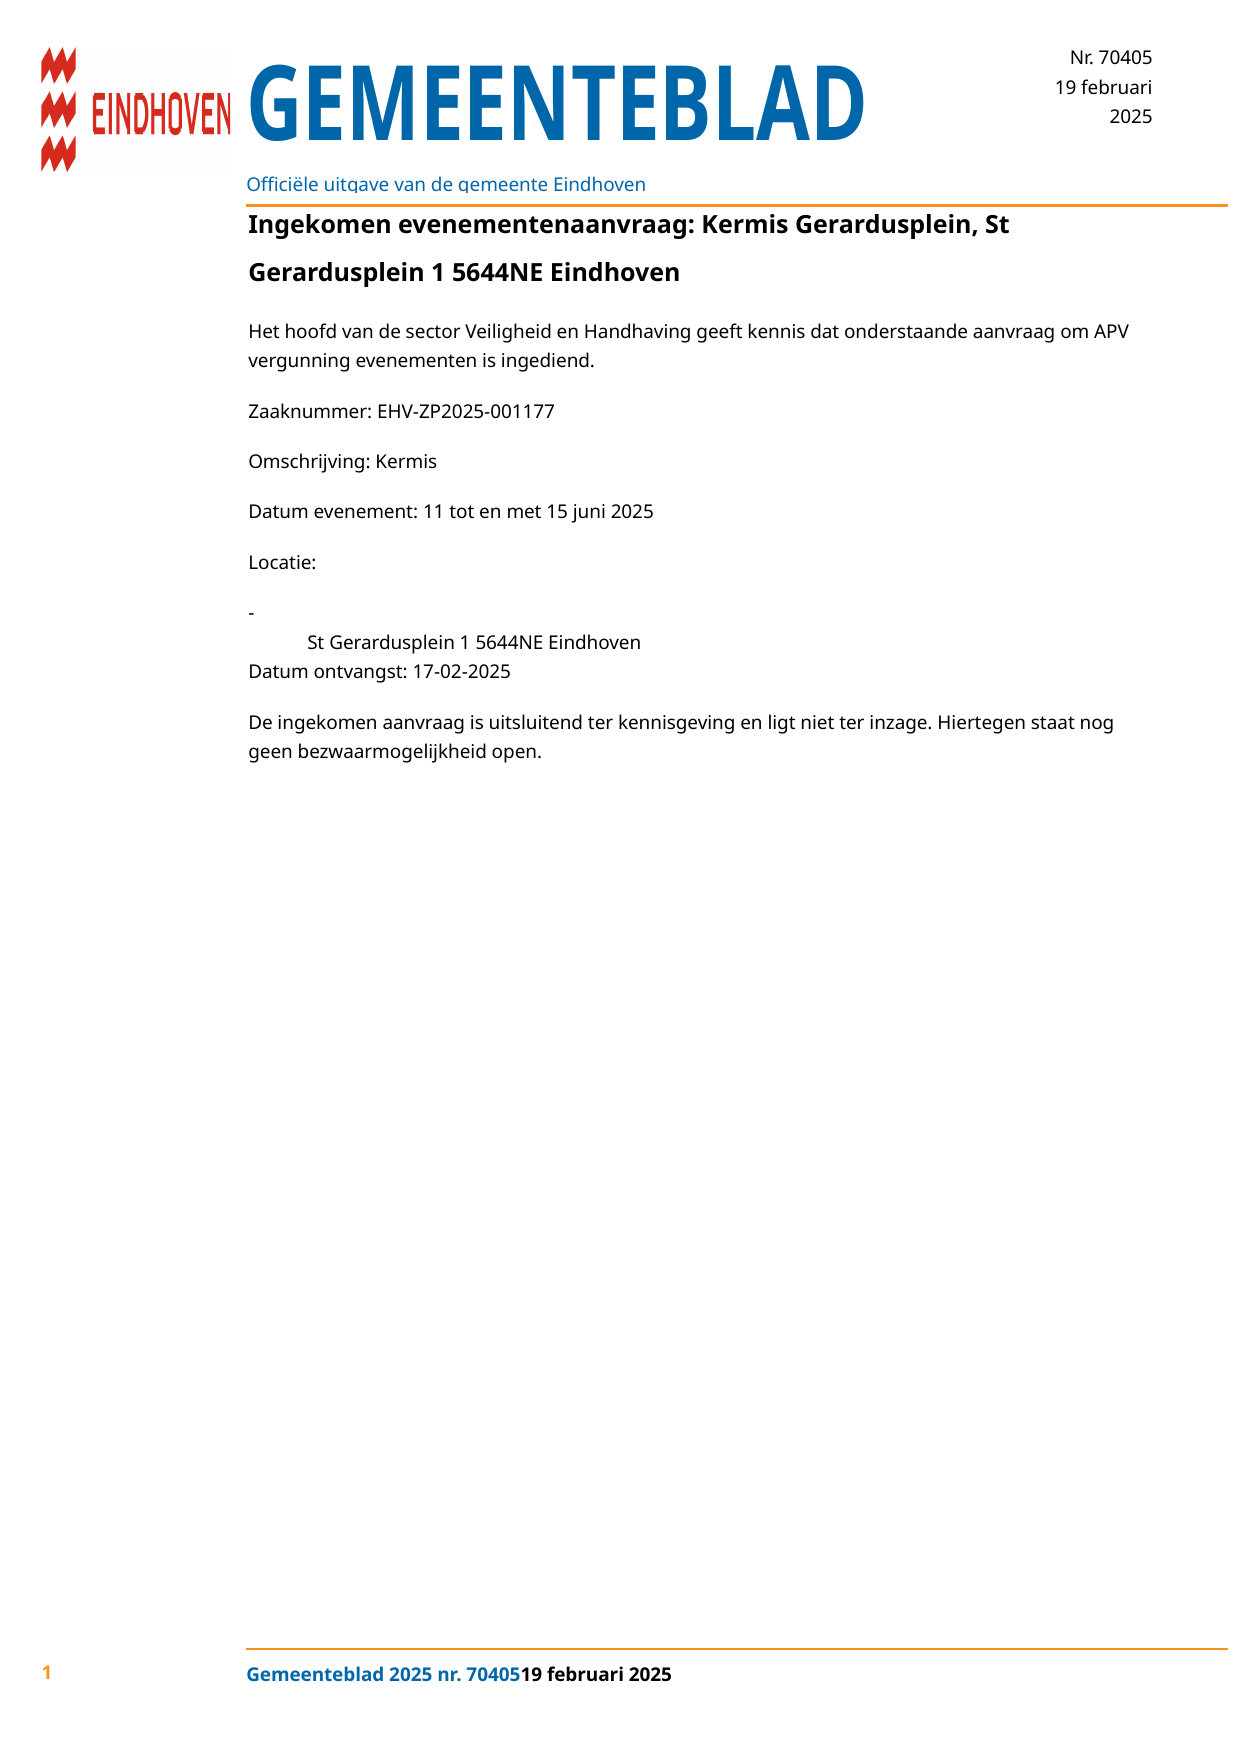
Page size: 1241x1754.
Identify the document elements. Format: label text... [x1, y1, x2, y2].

text Het hoofd van de sector Veiligheid en Handhaving geeft kennis dat onderstaande aanvraag om APV vergunning evenementen is ingediend. [248, 318, 1152, 373]
text Datum ontvangst: 17-02-2025 [248, 659, 1152, 684]
list St Gerardusplein 1 5644NE Eindhoven [248, 629, 1152, 655]
text Ingekomen evenementenaanvraag: Kermis Gerardusplein, St Gerardusplein 1 5644NE Eindhoven [248, 207, 1152, 288]
text Locatie: [248, 549, 1152, 575]
text Datum evenement: 11 tot en met 15 juni 2025 [248, 499, 1152, 524]
picture [41, 47, 231, 172]
text De ingekomen aanvraag is uitsluitend ter kennisgeving en ligt niet ter inzage. Hiertegen staat nog geen bezwaarmogelijkheid open. [248, 709, 1152, 764]
text Zaaknummer: EHV-ZP2025-001177 [248, 398, 1152, 424]
text Omschrijving: Kermis [248, 448, 1152, 474]
